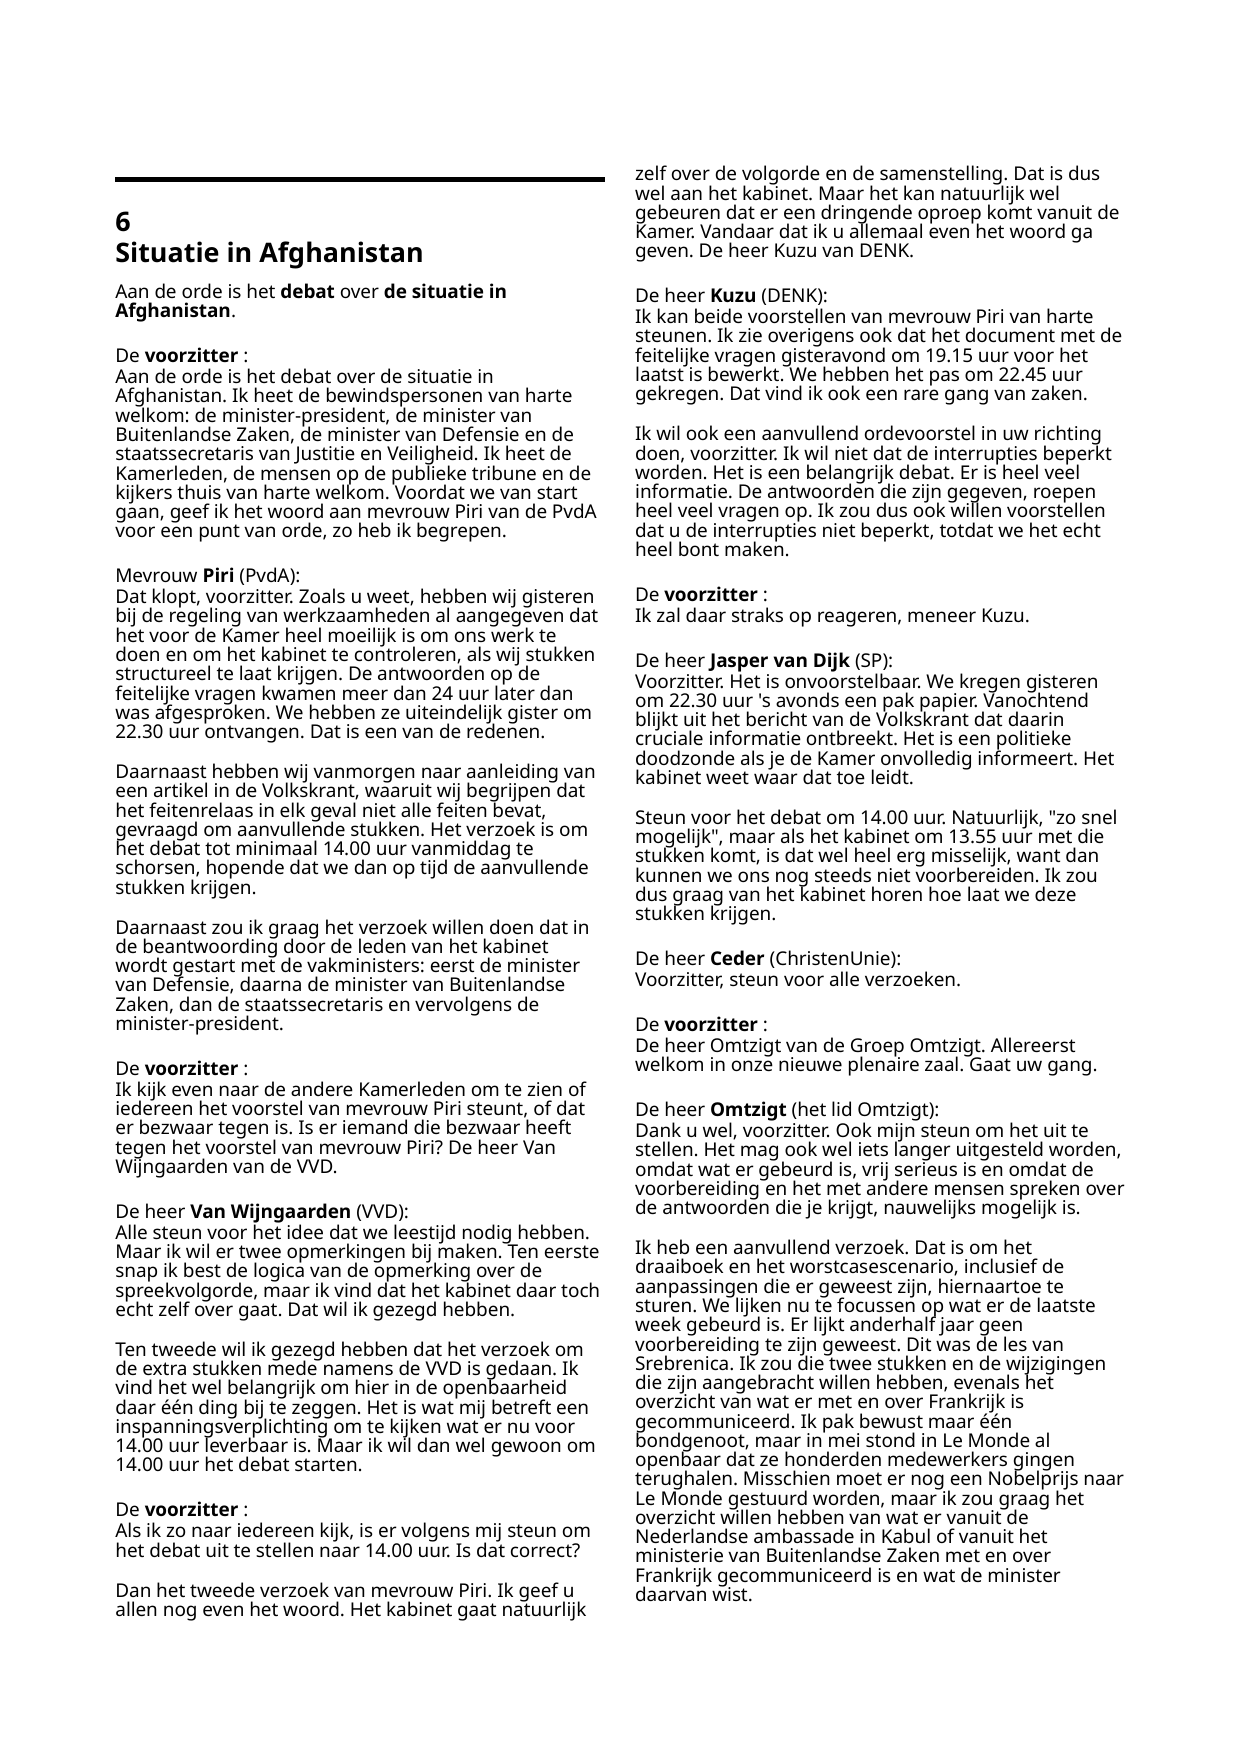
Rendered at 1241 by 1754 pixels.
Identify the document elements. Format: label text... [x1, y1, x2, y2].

text Voorzitter. Het is onvoorstelbaar. We kregen gisteren om 22.30 uur 's avonds een pak papier. Vanochtend blijkt uit het bericht van de Volkskrant dat daarin cruciale informatie ontbreekt. Het is een politieke doodzonde als je de Kamer onvolledig informeert. Het kabinet weet waar dat toe leidt. [635, 673, 1125, 788]
text Ten tweede wil ik gezegd hebben dat het verzoek om de extra stukken mede namens de VVD is gedaan. Ik vind het wel belangrijk om hier in de openbaarheid daar één ding bij te zeggen. Het is wat mij betreft een inspanningsverplichting om te kijken wat er nu voor 14.00 uur leverbaar is. Maar ik wil dan wel gewoon om 14.00 uur het debat starten. [115, 1341, 605, 1476]
text De voorzitter : [115, 342, 605, 368]
text De heer Ceder (ChristenUnie): [635, 945, 1125, 971]
text Dan het tweede verzoek van mevrouw Piri. Ik geef u allen nog even het woord. Het kabinet gaat natuurlijk [115, 1582, 605, 1620]
text De voorzitter : [635, 1011, 1125, 1037]
text Alle steun voor het idee dat we leestijd nodig hebben. Maar ik wil er twee opmerkingen bij maken. Ten eerste snap ik best de logica van de opmerking over de spreekvolgorde, maar ik vind dat het kabinet daar toch echt zelf over gaat. Dat wil ik gezegd hebben. [115, 1224, 605, 1320]
text Aan de orde is het debat over de situatie in Afghanistan. Ik heet de bewindspersonen van harte welkom: de minister-president, de minister van Buitenlandse Zaken, de minister van Defensie en de staatssecretaris van Justitie en Veiligheid. Ik heet de Kamerleden, de mensen op de publieke tribune en de kijkers thuis van harte welkom. Voordat we van start gaan, geef ik het woord aan mevrouw Piri van de PvdA voor een punt van orde, zo heb ik begrepen. [115, 368, 605, 542]
text De heer Omtzigt van de Groep Omtzigt. Allereerst welkom in onze nieuwe plenaire zaal. Gaat uw gang. [635, 1037, 1125, 1076]
text De heer Van Wijngaarden (VVD): [115, 1198, 605, 1224]
text Als ik zo naar iedereen kijk, is er volgens mij steun om het debat uit te stellen naar 14.00 uur. Is dat correct? [115, 1522, 605, 1561]
text De heer Omtzigt (het lid Omtzigt): [635, 1096, 1125, 1122]
text Dat klopt, voorzitter. Zoals u weet, hebben wij gisteren bij de regeling van werkzaamheden al aangegeven dat het voor de Kamer heel moeilijk is om ons werk te doen en om het kabinet te controleren, als wij stukken structureel te laat krijgen. De antwoorden op de feitelijke vragen kwamen meer dan 24 uur later dan was afgesproken. We hebben ze uiteindelijk gister om 22.30 uur ontvangen. Dat is een van de redenen. [115, 588, 605, 742]
text Daarnaast hebben wij vanmorgen naar aanleiding van een artikel in de Volkskrant, waaruit wij begrijpen dat het feitenrelaas in elk geval niet alle feiten bevat, gevraagd om aanvullende stukken. Het verzoek is om het debat tot minimaal 14.00 uur vanmiddag te schorsen, hopende dat we dan op tijd de aanvullende stukken krijgen. [115, 763, 605, 898]
text Steun voor het debat om 14.00 uur. Natuurlijk, "zo snel mogelijk", maar als het kabinet om 13.55 uur met die stukken komt, is dat wel heel erg misselijk, want dan kunnen we ons nog steeds niet voorbereiden. Ik zou dus graag van het kabinet horen hoe laat we deze stukken krijgen. [635, 809, 1125, 924]
text Aan de orde is het debat over de situatie in Afghanistan. [115, 283, 605, 322]
text Daarnaast zou ik graag het verzoek willen doen dat in de beantwoording door de leden van het kabinet wordt gestart met de vakministers: eerst de minister van Defensie, daarna de minister van Buitenlandse Zaken, dan de staatssecretaris en vervolgens de minister-president. [115, 919, 605, 1034]
text 6 [115, 203, 605, 239]
text zelf over de volgorde en de samenstelling. Dat is dus wel aan het kabinet. Maar het kan natuurlijk wel gebeuren dat er een dringende oproep komt vanuit de Kamer. Vandaar dat ik u allemaal even het woord ga geven. De heer Kuzu van DENK. [635, 165, 1125, 262]
text Ik zal daar straks op reageren, meneer Kuzu. [635, 607, 1125, 626]
text Ik wil ook een aanvullend ordevoorstel in uw richting doen, voorzitter. Ik wil niet dat de interrupties beperkt worden. Het is een belangrijk debat. Er is heel veel informatie. De antwoorden die zijn gegeven, roepen heel veel vragen op. Ik zou dus ook willen voorstellen dat u de interrupties niet beperkt, totdat we het echt heel bont maken. [635, 425, 1125, 560]
text Mevrouw Piri (PvdA): [115, 562, 605, 588]
text De voorzitter : [635, 581, 1125, 607]
text De heer Kuzu (DENK): [635, 282, 1125, 308]
text De heer Jasper van Dijk (SP): [635, 647, 1125, 673]
text Voorzitter, steun voor alle verzoeken. [635, 971, 1125, 990]
text De voorzitter : [115, 1055, 605, 1081]
text Ik kan beide voorstellen van mevrouw Piri van harte steunen. Ik zie overigens ook dat het document met de feitelijke vragen gisteravond om 19.15 uur voor het laatst is bewerkt. We hebben het pas om 22.45 uur gekregen. Dat vind ik ook een rare gang van zaken. [635, 308, 1125, 404]
text Situatie in Afghanistan [115, 239, 605, 283]
text Ik kijk even naar de andere Kamerleden om te zien of iedereen het voorstel van mevrouw Piri steunt, of dat er bezwaar tegen is. Is er iemand die bezwaar heeft tegen het voorstel van mevrouw Piri? De heer Van Wijngaarden van de VVD. [115, 1081, 605, 1177]
text Dank u wel, voorzitter. Ook mijn steun om het uit te stellen. Het mag ook wel iets langer uitgesteld worden, omdat wat er gebeurd is, vrij serieus is en omdat de voorbereiding en het met andere mensen spreken over de antwoorden die je krijgt, nauwelijks mogelijk is. [635, 1122, 1125, 1218]
text Ik heb een aanvullend verzoek. Dat is om het draaiboek en het worstcasescenario, inclusief de aanpassingen die er geweest zijn, hiernaartoe te sturen. We lijken nu te focussen op wat er de laatste week gebeurd is. Er lijkt anderhalf jaar geen voorbereiding te zijn geweest. Dit was de les van Srebrenica. Ik zou die twee stukken en de wijzigingen die zijn aangebracht willen hebben, evenals het overzicht van wat er met en over Frankrijk is gecommuniceerd. Ik pak bewust maar één bondgenoot, maar in mei stond in Le Monde al openbaar dat ze honderden medewerkers gingen terughalen. Misschien moet er nog een Nobelprijs naar Le Monde gestuurd worden, maar ik zou graag het overzicht willen hebben van wat er vanuit de Nederlandse ambassade in Kabul of vanuit het ministerie van Buitenlandse Zaken met en over Frankrijk gecommuniceerd is en wat de minister daarvan wist. [635, 1239, 1125, 1605]
text De voorzitter : [115, 1497, 605, 1522]
